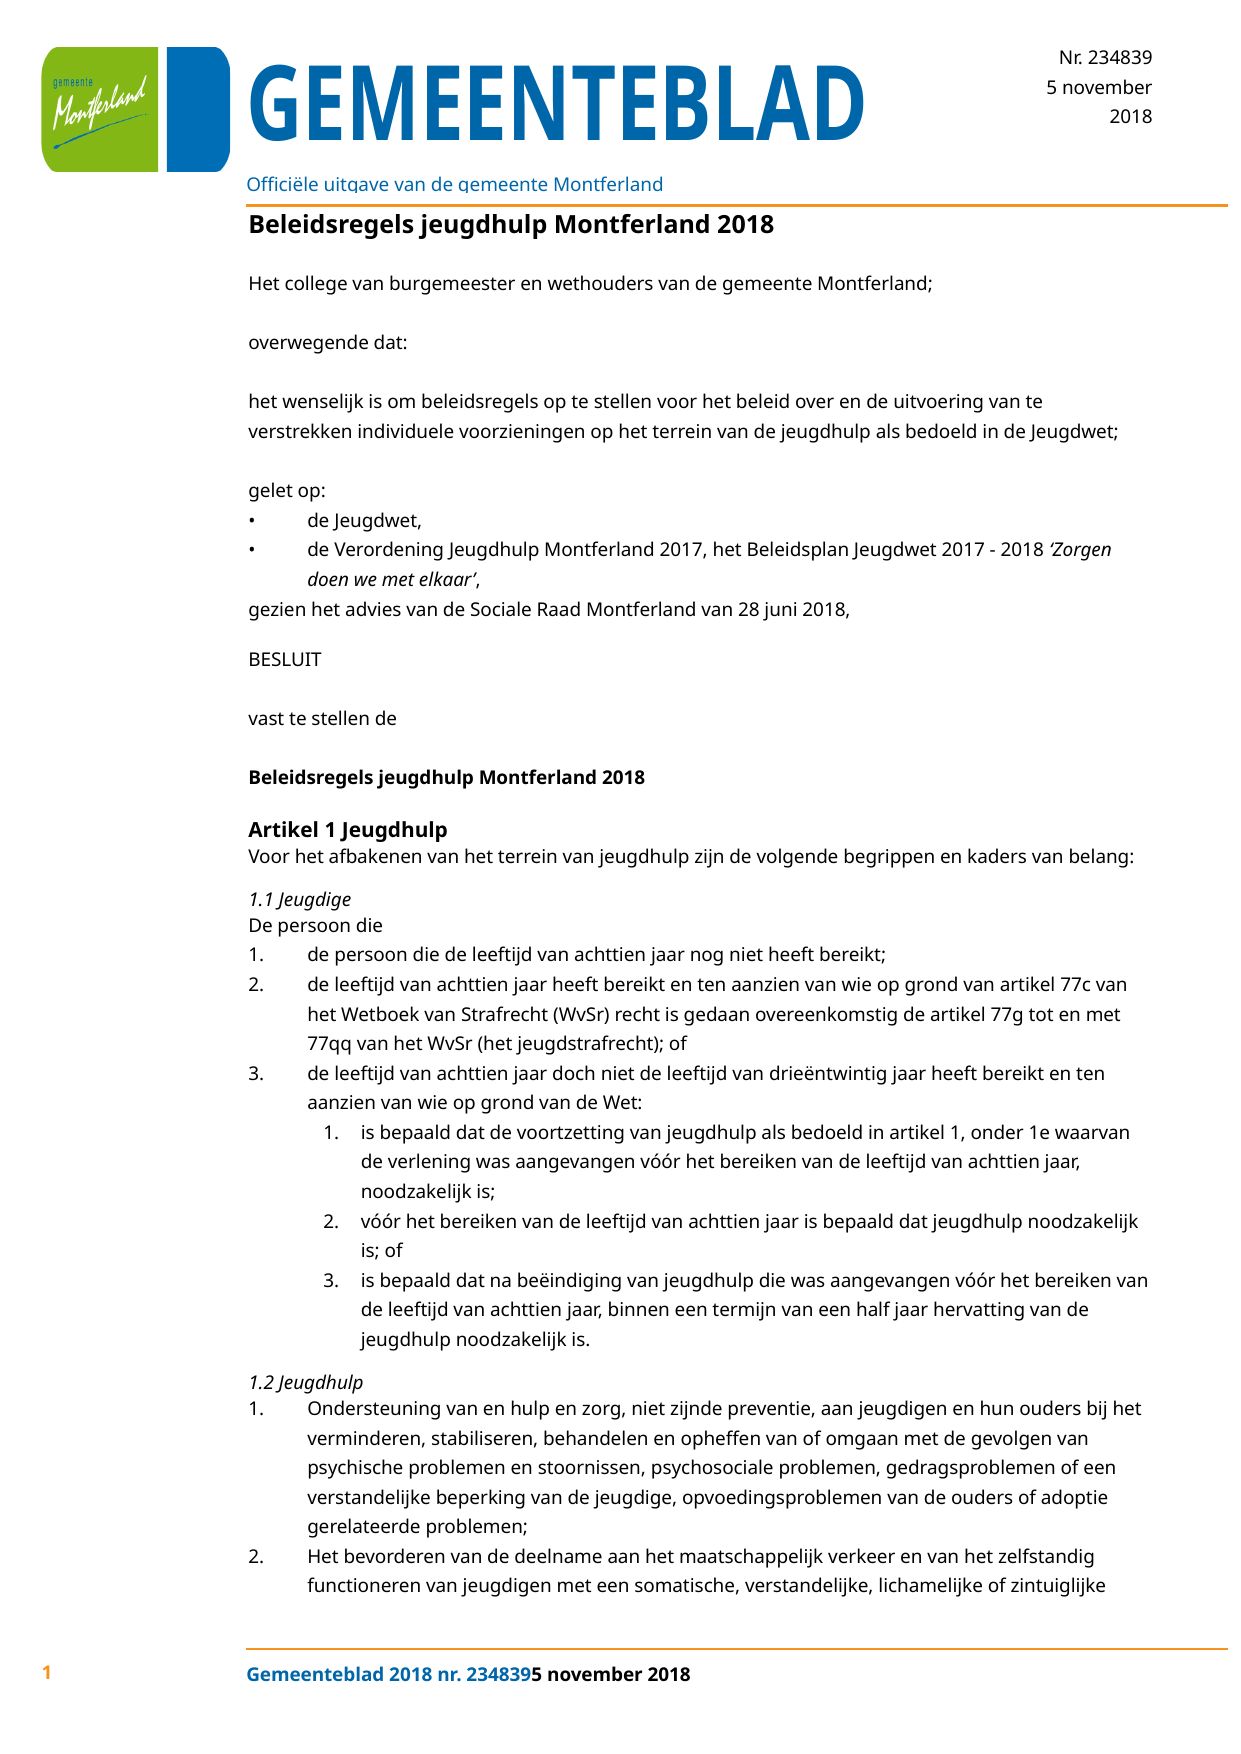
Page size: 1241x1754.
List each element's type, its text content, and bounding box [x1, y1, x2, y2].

text 1.2 Jeugdhulp [248, 1369, 1152, 1395]
text overwegende dat: [248, 329, 1152, 355]
text Het college van burgemeester en wethouders van de gemeente Montferland; [248, 270, 1152, 296]
list de Verordening Jeugdhulp Montferland 2017, het Beleidsplan Jeugdwet 2017 - 2018 ‘Zorgen doen we met elkaar’, [248, 537, 1152, 592]
text gelet op: [248, 477, 1152, 503]
list de persoon die de leeftijd van achttien jaar nog niet heeft bereikt; [248, 942, 1152, 967]
text Beleidsregels jeugdhulp Montferland 2018 [248, 207, 1152, 241]
list de leeftijd van achttien jaar heeft bereikt en ten aanzien van wie op grond van artikel 77c van het Wetboek van Strafrecht (WvSr) recht is gedaan overeenkomstig de artikel 77g tot en met 77qq van het WvSr (het jeugdstrafrecht); of [248, 971, 1152, 1056]
text Beleidsregels jeugdhulp Montferland 2018 [248, 764, 1152, 790]
text gezien het advies van de Sociale Raad Montferland van 28 juni 2018, [248, 596, 1152, 621]
text vast te stellen de [248, 705, 1152, 731]
text het wenselijk is om beleidsregels op te stellen voor het beleid over en de uitvoering van te verstrekken individuele voorzieningen op het terrein van de jeugdhulp als bedoeld in de Jeugdwet; [248, 389, 1152, 444]
list vóór het bereiken van de leeftijd van achttien jaar is bepaald dat jeugdhulp noodzakelijk is; of [323, 1208, 1152, 1263]
list is bepaald dat na beëindiging van jeugdhulp die was aangevangen vóór het bereiken van de leeftijd van achttien jaar, binnen een termijn van een half jaar hervatting van de jeugdhulp noodzakelijk is. [323, 1267, 1152, 1352]
list de leeftijd van achttien jaar doch niet de leeftijd van drieëntwintig jaar heeft bereikt en ten aanzien van wie op grond van de Wet: [248, 1060, 1152, 1115]
text De persoon die [248, 912, 1152, 938]
list Het bevorderen van de deelname aan het maatschappelijk verkeer en van het zelfstandig functioneren van jeugdigen met een somatische, verstandelijke, lichamelijke of zintuiglijke [248, 1543, 1152, 1598]
text 1.1 Jeugdige [248, 886, 1152, 912]
text BESLUIT [248, 646, 1152, 672]
list de Jeugdwet, [248, 507, 1152, 533]
text Voor het afbakenen van het terrein van jeugdhulp zijn de volgende begrippen en kaders van belang: [248, 843, 1152, 869]
text Artikel 1 Jeugdhulp [248, 815, 1152, 843]
picture [41, 47, 231, 172]
list is bepaald dat de voortzetting van jeugdhulp als bedoeld in artikel 1, onder 1e waarvan de verlening was aangevangen vóór het bereiken van de leeftijd van achttien jaar, noodzakelijk is; [323, 1119, 1152, 1204]
list Ondersteuning van en hulp en zorg, niet zijnde preventie, aan jeugdigen en hun ouders bij het verminderen, stabiliseren, behandelen en opheffen van of omgaan met de gevolgen van psychische problemen en stoornissen, psychosociale problemen, gedragsproblemen of een verstandelijke beperking van de jeugdige, opvoedingsproblemen van de ouders of adoptie gerelateerde problemen; [248, 1395, 1152, 1539]
